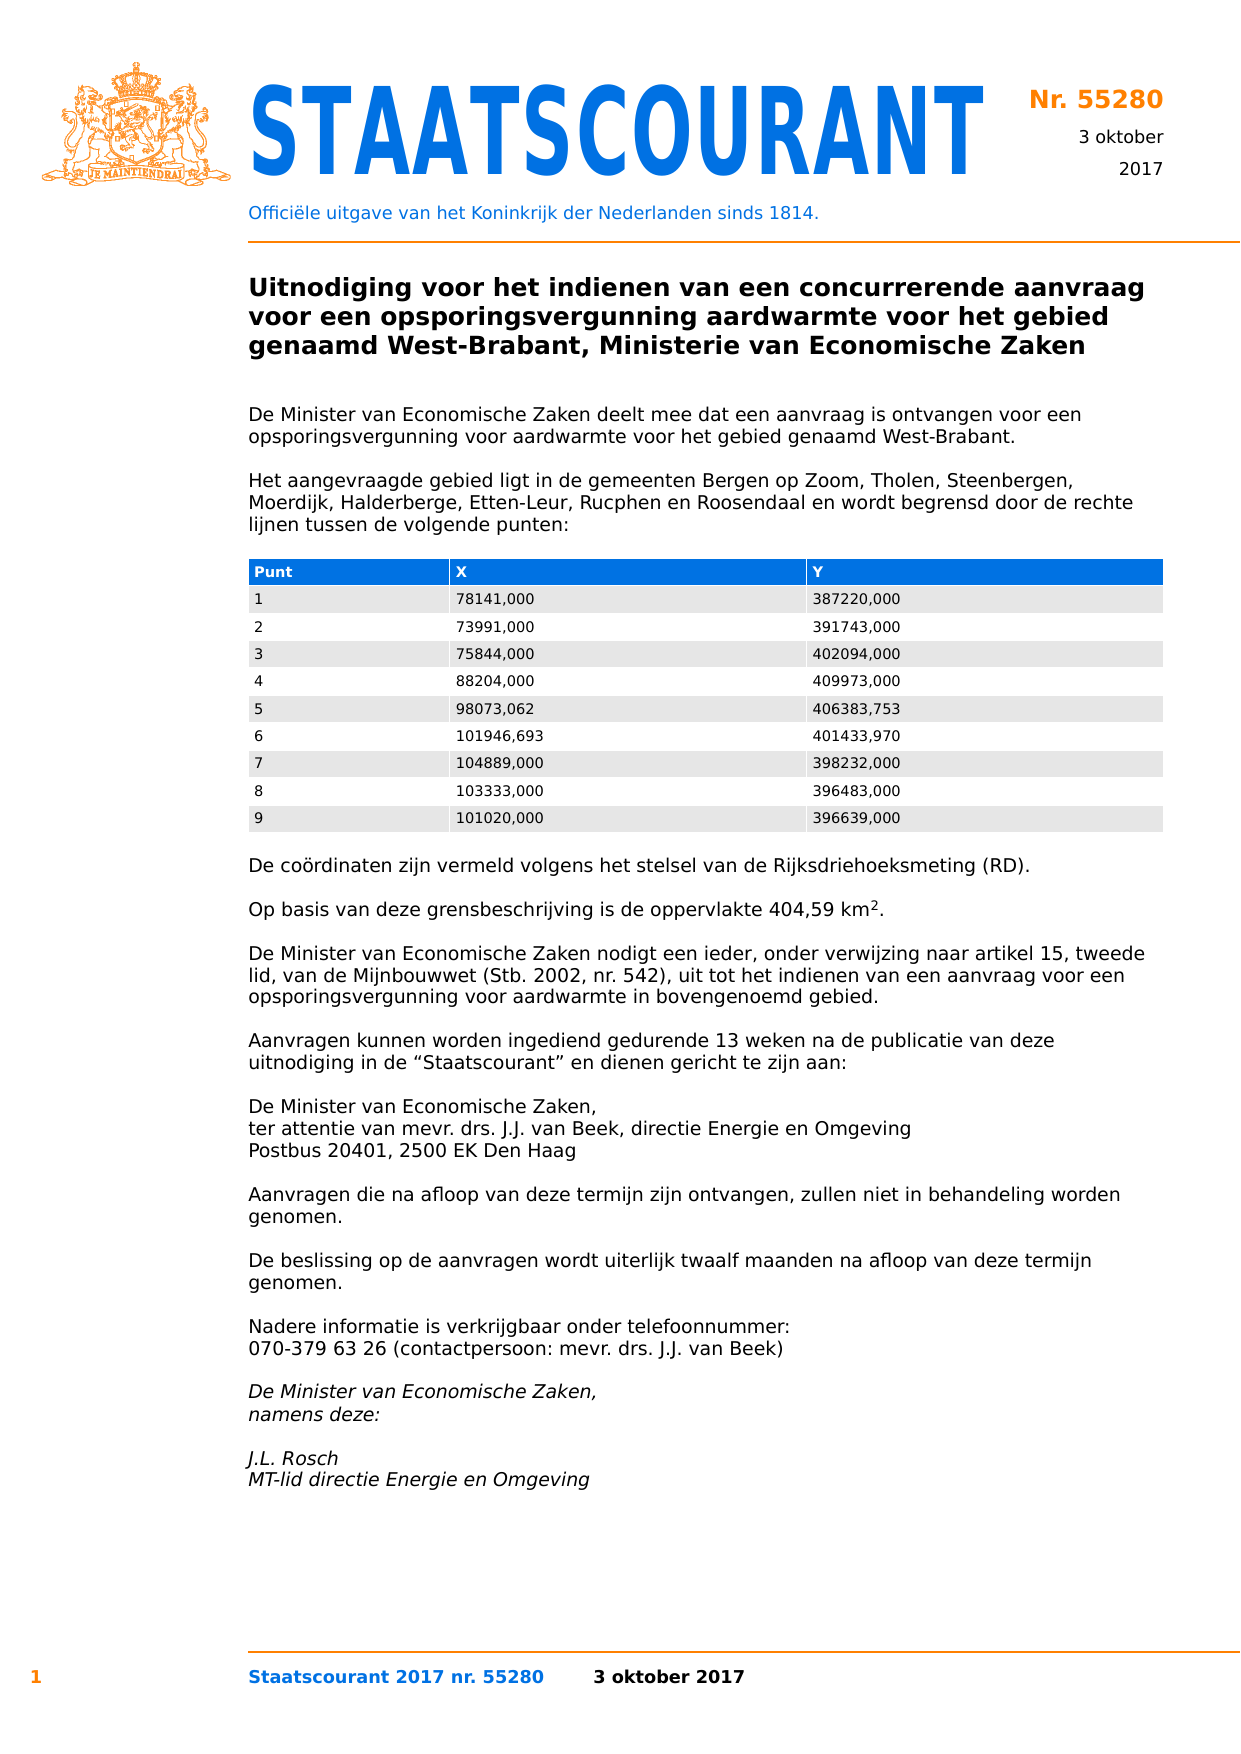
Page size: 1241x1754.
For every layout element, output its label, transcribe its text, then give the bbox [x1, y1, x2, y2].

table_cell 88204,000 [450, 669, 806, 695]
table_cell 398232,000 [807, 751, 1163, 777]
text De Minister van Economische Zaken nodigt een ieder, onder verwijzing naar artikel 15, tweede lid, van de Mijnbouwwet (Stb. 2002, nr. 542), uit tot het indienen van een aanvraag voor een opsporingsvergunning voor aardwarmte in bovengenoemd gebied. [248, 942, 1163, 1008]
table_cell 98073,062 [450, 696, 806, 722]
table_cell 101946,693 [450, 723, 806, 750]
table_cell 1 [249, 586, 449, 613]
text Op basis van deze grensbeschrijving is de oppervlakte 404,59 km2. [248, 899, 1163, 921]
table_cell 401433,970 [807, 723, 1163, 750]
table_cell 391743,000 [807, 614, 1163, 640]
table_cell 8 [249, 778, 449, 804]
table_cell 9 [249, 806, 449, 832]
table_cell 101020,000 [450, 806, 806, 832]
table_header Punt [249, 559, 449, 585]
table_cell 3 oktober [998, 121, 1240, 153]
table_cell 4 [249, 669, 449, 695]
picture [41, 62, 231, 186]
text De Minister van Economische Zaken, [248, 1096, 1163, 1118]
table_cell 396483,000 [807, 778, 1163, 804]
table_cell 387220,000 [807, 586, 1163, 613]
table_header X [450, 559, 806, 585]
text Postbus 20401, 2500 EK Den Haag [248, 1140, 1163, 1162]
text ter attentie van mevr. drs. J.J. van Beek, directie Energie en Omgeving [248, 1118, 1163, 1140]
table_cell 7 [249, 751, 449, 777]
table_cell 5 [249, 696, 449, 722]
table_cell 6 [249, 723, 449, 750]
table_cell 75844,000 [450, 641, 806, 667]
text Aanvragen die na afloop van deze termijn zijn ontvangen, zullen niet in behandeling worden genomen. [248, 1184, 1163, 1228]
text De coördinaten zijn vermeld volgens het stelsel van de Rijksdriehoeksmeting (RD). [248, 855, 1163, 877]
table_cell 103333,000 [450, 778, 806, 804]
table_cell 396639,000 [807, 806, 1163, 832]
text De beslissing op de aanvragen wordt uiterlijk twaalf maanden na afloop van deze termijn genomen. [248, 1250, 1163, 1294]
table_cell 402094,000 [807, 641, 1163, 667]
table_cell 409973,000 [807, 669, 1163, 695]
table_cell 78141,000 [450, 586, 806, 613]
text Nadere informatie is verkrijgbaar onder telefoonnummer: [248, 1316, 1163, 1338]
table_cell 406383,753 [807, 696, 1163, 722]
table_header [25, 62, 248, 241]
table_cell 104889,000 [450, 751, 806, 777]
table_header STAATSCOURANT [248, 62, 998, 203]
subtitle Uitnodiging voor het indienen van een concurrerende aanvraag voor een opsporingsvergunning aardwarmte voor het gebied genaamd West-Brabant, Ministerie van Economische Zaken [248, 273, 1163, 361]
table_header Y [807, 559, 1163, 585]
table_cell Officiële uitgave van het Koninkrijk der Nederlanden sinds 1814. [248, 203, 1240, 241]
table_cell 2017 [998, 153, 1240, 203]
table_cell 73991,000 [450, 614, 806, 640]
table_header Nr. 55280 [998, 62, 1240, 121]
text Aanvragen kunnen worden ingediend gedurende 13 weken na de publicatie van deze uitnodiging in de “Staatscourant” en dienen gericht te zijn aan: [248, 1030, 1163, 1074]
text De Minister van Economische Zaken deelt mee dat een aanvraag is ontvangen voor een opsporingsvergunning voor aardwarmte voor het gebied genaamd West-Brabant. [248, 404, 1163, 448]
table_cell 3 [249, 641, 449, 667]
text 070-379 63 26 (contactpersoon: mevr. drs. J.J. van Beek) [248, 1338, 1163, 1359]
text De Minister van Economische Zaken, namens deze: J.L. Rosch MT-lid directie Energie en Omgeving [248, 1381, 1163, 1491]
text Het aangevraagde gebied ligt in de gemeenten Bergen op Zoom, Tholen, Steenbergen, Moerdijk, Halderberge, Etten-Leur, Rucphen en Roosendaal en wordt begrensd door de rechte lijnen tussen de volgende punten: [248, 470, 1163, 536]
table_cell 2 [249, 614, 449, 640]
